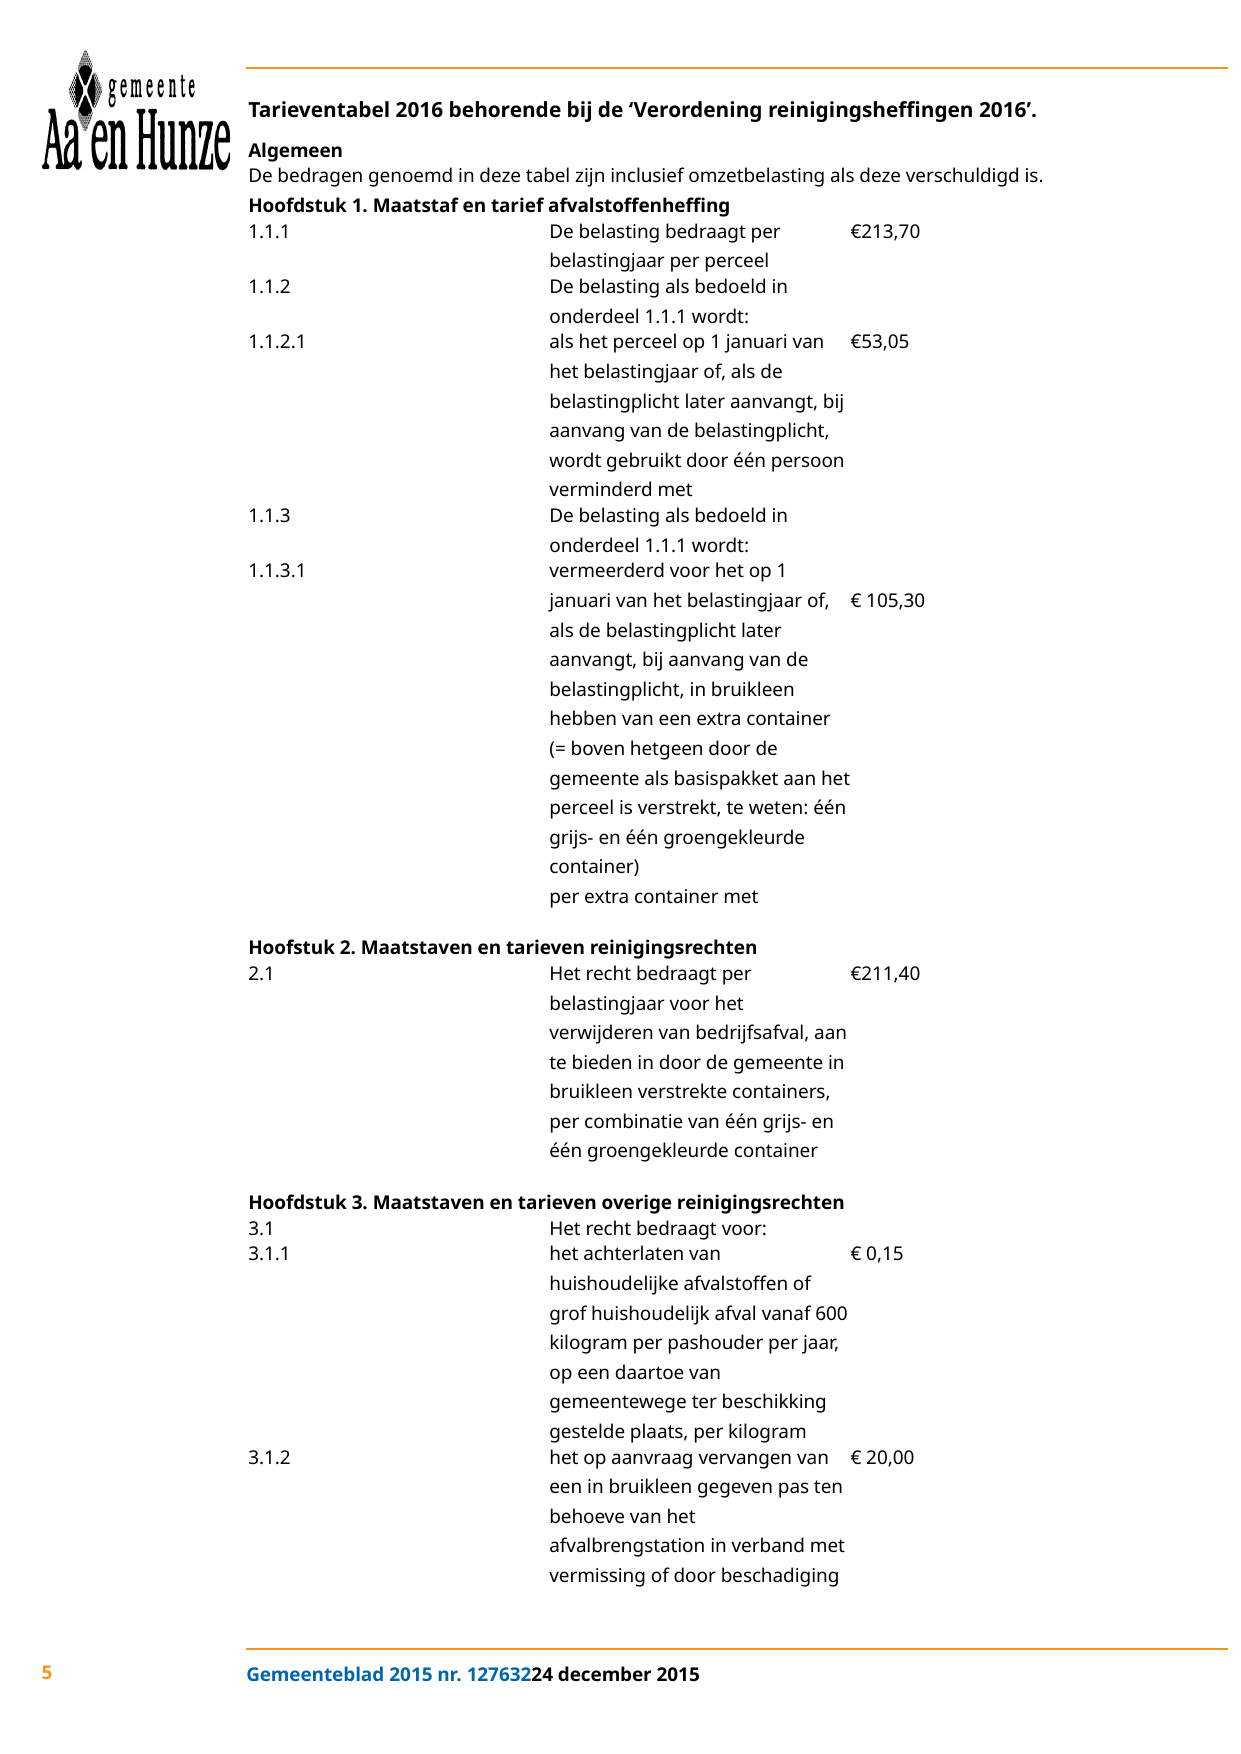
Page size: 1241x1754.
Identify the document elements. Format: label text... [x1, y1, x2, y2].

table_cell De belasting als bedoeld in onderdeel 1.1.1 wordt: [549, 273, 850, 329]
table_cell vermeerderd voor het op 1 januari van het belastingjaar of, als de belastingplicht later aanvangt, bij aanvang van de belastingplicht, in bruikleen hebben van een extra container (= boven hetgeen door de gemeente als basispakket aan het perceel is verstrekt, te weten: één grijs- en één groengekleurde container) per extra container met [549, 558, 850, 909]
table_cell 3.1.2 [248, 1444, 549, 1588]
table_cell € 105,30 [850, 558, 1152, 909]
table_cell Hoofdstuk 3. Maatstaven en tarieven overige reinigingsrechten [248, 1189, 1152, 1215]
table_cell De belasting bedraagt per belastingjaar per perceel [549, 218, 850, 273]
table_cell [850, 502, 1152, 558]
table_cell [549, 1164, 850, 1189]
picture [41, 47, 231, 172]
table_cell [248, 1164, 549, 1189]
table_cell [549, 909, 850, 934]
table_cell 1.1.3 [248, 502, 549, 558]
table_cell [850, 1215, 1152, 1241]
text Tarieventabel 2016 behorende bij de ‘Verordening reinigingsheffingen 2016’. [248, 95, 1152, 123]
text De bedragen genoemd in deze tabel zijn inclusief omzetbelasting als deze verschuldigd is. [248, 163, 1152, 188]
table_cell Het recht bedraagt per belastingjaar voor het verwijderen van bedrijfsafval, aan te bieden in door de gemeente in bruikleen verstrekte containers, per combinatie van één grijs- en één groengekleurde container [549, 960, 850, 1163]
table_cell €53,05 [850, 329, 1152, 502]
table_cell als het perceel op 1 januari van het belastingjaar of, als de belastingplicht later aanvangt, bij aanvang van de belastingplicht, wordt gebruikt door één persoon verminderd met [549, 329, 850, 502]
table_cell [850, 273, 1152, 329]
table_cell 1.1.3.1 [248, 558, 549, 909]
table_cell €211,40 [850, 960, 1152, 1163]
table_cell [850, 909, 1152, 934]
table_cell 1.1.1 [248, 218, 549, 273]
table_cell 1.1.2 [248, 273, 549, 329]
table_cell 2.1 [248, 960, 549, 1163]
table_cell 3.1.1 [248, 1241, 549, 1444]
text Algemeen [248, 137, 1152, 163]
table_cell [850, 1164, 1152, 1189]
table_cell €213,70 [850, 218, 1152, 273]
table_cell Het recht bedraagt voor: [549, 1215, 850, 1241]
table_cell [248, 909, 549, 934]
table_cell Hoofstuk 2. Maatstaven en tarieven reinigingsrechten [248, 935, 1152, 960]
table_cell 3.1 [248, 1215, 549, 1241]
table_cell € 20,00 [850, 1444, 1152, 1588]
table_cell het op aanvraag vervangen van een in bruikleen gegeven pas ten behoeve van het afvalbrengstation in verband met vermissing of door beschadiging [549, 1444, 850, 1588]
table_cell € 0,15 [850, 1241, 1152, 1444]
table_header Hoofdstuk 1. Maatstaf en tarief afvalstoffenheffing [248, 192, 1152, 218]
table_cell het achterlaten van huishoudelijke afvalstoffen of grof huishoudelijk afval vanaf 600 kilogram per pashouder per jaar, op een daartoe van gemeentewege ter beschikking gestelde plaats, per kilogram [549, 1241, 850, 1444]
table_cell 1.1.2.1 [248, 329, 549, 502]
table_cell De belasting als bedoeld in onderdeel 1.1.1 wordt: [549, 502, 850, 558]
